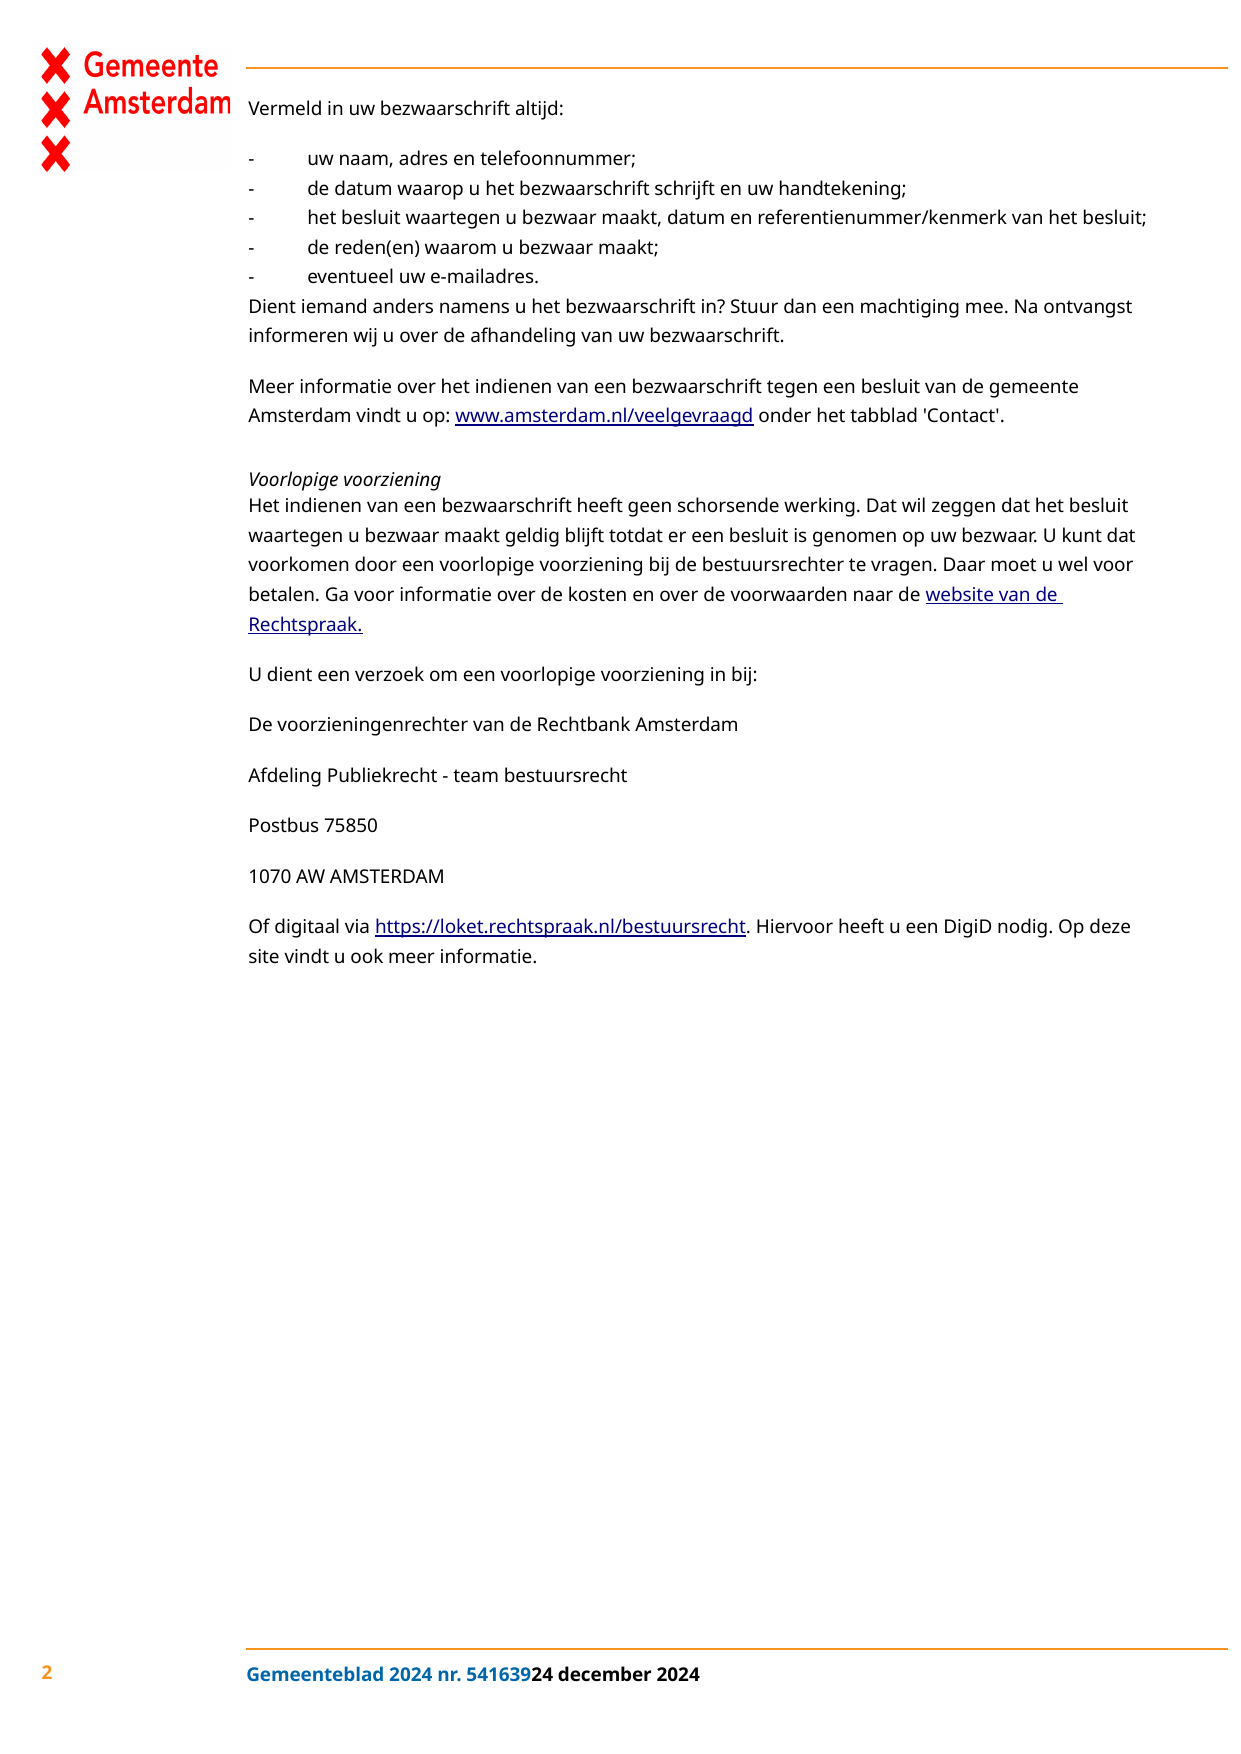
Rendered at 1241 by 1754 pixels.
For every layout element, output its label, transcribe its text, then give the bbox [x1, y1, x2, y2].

text Meer informatie over het indienen van een bezwaarschrift tegen een besluit van de gemeente Amsterdam vindt u op: www.amsterdam.nl/veelgevraagd onder het tabblad 'Contact'. [248, 373, 1152, 428]
list het besluit waartegen u bezwaar maakt, datum en referentienummer/kenmerk van het besluit; [248, 204, 1152, 230]
text Afdeling Publiekrecht - team bestuursrecht [248, 762, 1152, 788]
text 1070 AW AMSTERDAM [248, 863, 1152, 888]
text Of digitaal via https://loket.rechtspraak.nl/bestuursrecht. Hiervoor heeft u een DigiD nodig. Op deze site vindt u ook meer informatie. [248, 913, 1152, 968]
list uw naam, adres en telefoonnummer; [248, 145, 1152, 171]
list eventueel uw e-mailadres. [248, 263, 1152, 289]
text Vermeld in uw bezwaarschrift altijd: [248, 95, 1152, 121]
text Voorlopige voorziening [248, 467, 1152, 492]
picture [41, 47, 231, 172]
list de reden(en) waarom u bezwaar maakt; [248, 234, 1152, 260]
text Het indienen van een bezwaarschrift heeft geen schorsende werking. Dat wil zeggen dat het besluit waartegen u bezwaar maakt geldig blijft totdat er een besluit is genomen op uw bezwaar. U kunt dat voorkomen door een voorlopige voorziening bij de bestuursrechter te vragen. Daar moet u wel voor betalen. Ga voor informatie over de kosten en over de voorwaarden naar de website van de Rechtspraak. [248, 492, 1152, 636]
text Dient iemand anders namens u het bezwaarschrift in? Stuur dan een machtiging mee. Na ontvangst informeren wij u over de afhandeling van uw bezwaarschrift. [248, 293, 1152, 348]
list de datum waarop u het bezwaarschrift schrijft en uw handtekening; [248, 175, 1152, 201]
text De voorzieningenrechter van de Rechtbank Amsterdam [248, 712, 1152, 737]
text Postbus 75850 [248, 812, 1152, 838]
text U dient een verzoek om een voorlopige voorziening in bij: [248, 661, 1152, 687]
